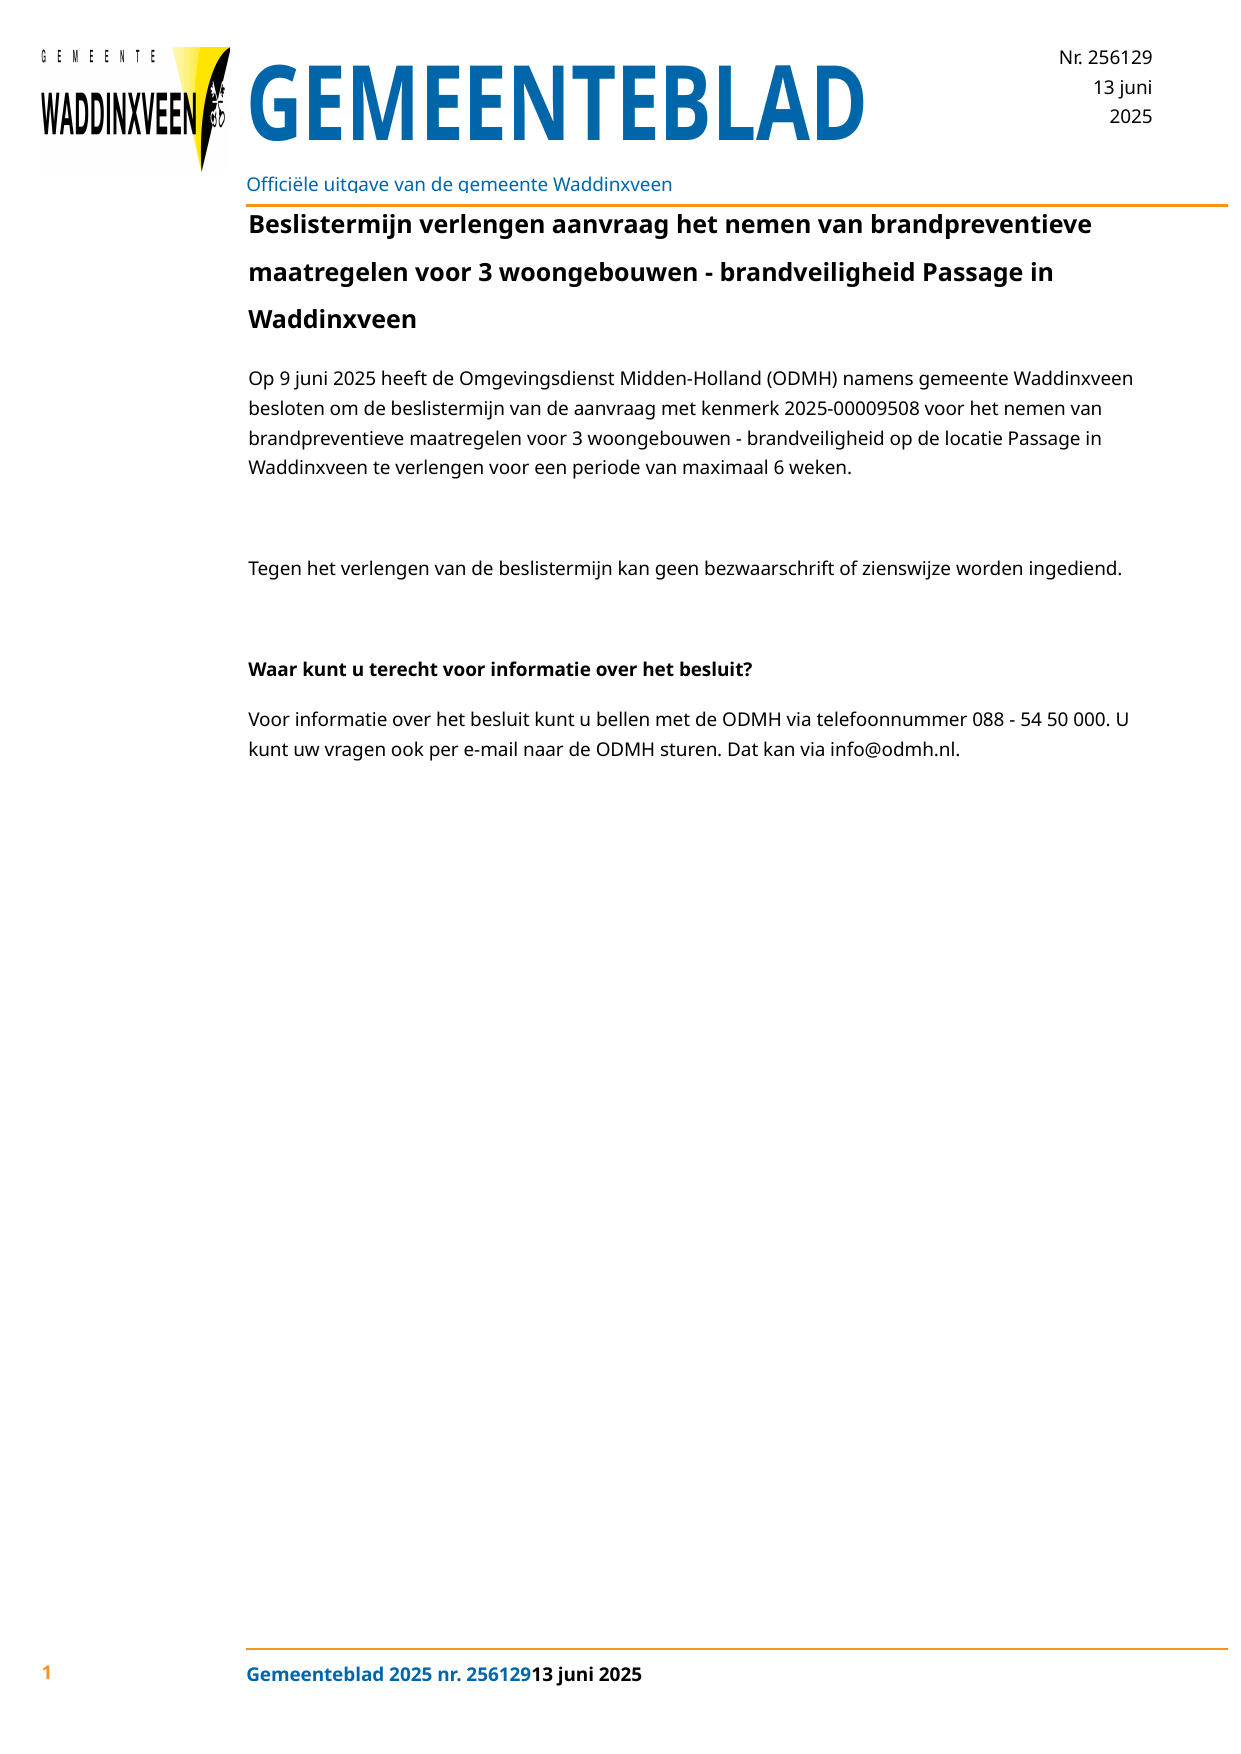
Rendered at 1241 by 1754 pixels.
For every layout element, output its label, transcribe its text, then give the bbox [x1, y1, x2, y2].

text Op 9 juni 2025 heeft de Omgevingsdienst Midden-Holland (ODMH) namens gemeente Waddinxveen besloten om de beslistermijn van de aanvraag met kenmerk 2025-00009508 voor het nemen van brandpreventieve maatregelen voor 3 woongebouwen - brandveiligheid op de locatie Passage in Waddinxveen te verlengen voor een periode van maximaal 6 weken. [248, 366, 1152, 480]
text Beslistermijn verlengen aanvraag het nemen van brandpreventieve maatregelen voor 3 woongebouwen - brandveiligheid Passage in Waddinxveen [248, 207, 1152, 336]
picture [41, 47, 231, 172]
text Waar kunt u terecht voor informatie over het besluit? [248, 656, 1152, 682]
text Tegen het verlengen van de beslistermijn kan geen bezwaarschrift of zienswijze worden ingediend. [248, 555, 1152, 581]
text Voor informatie over het besluit kunt u bellen met de ODMH via telefoonnummer 088 - 54 50 000. U kunt uw vragen ook per e-mail naar de ODMH sturen. Dat kan via info@odmh.nl. [248, 706, 1152, 762]
